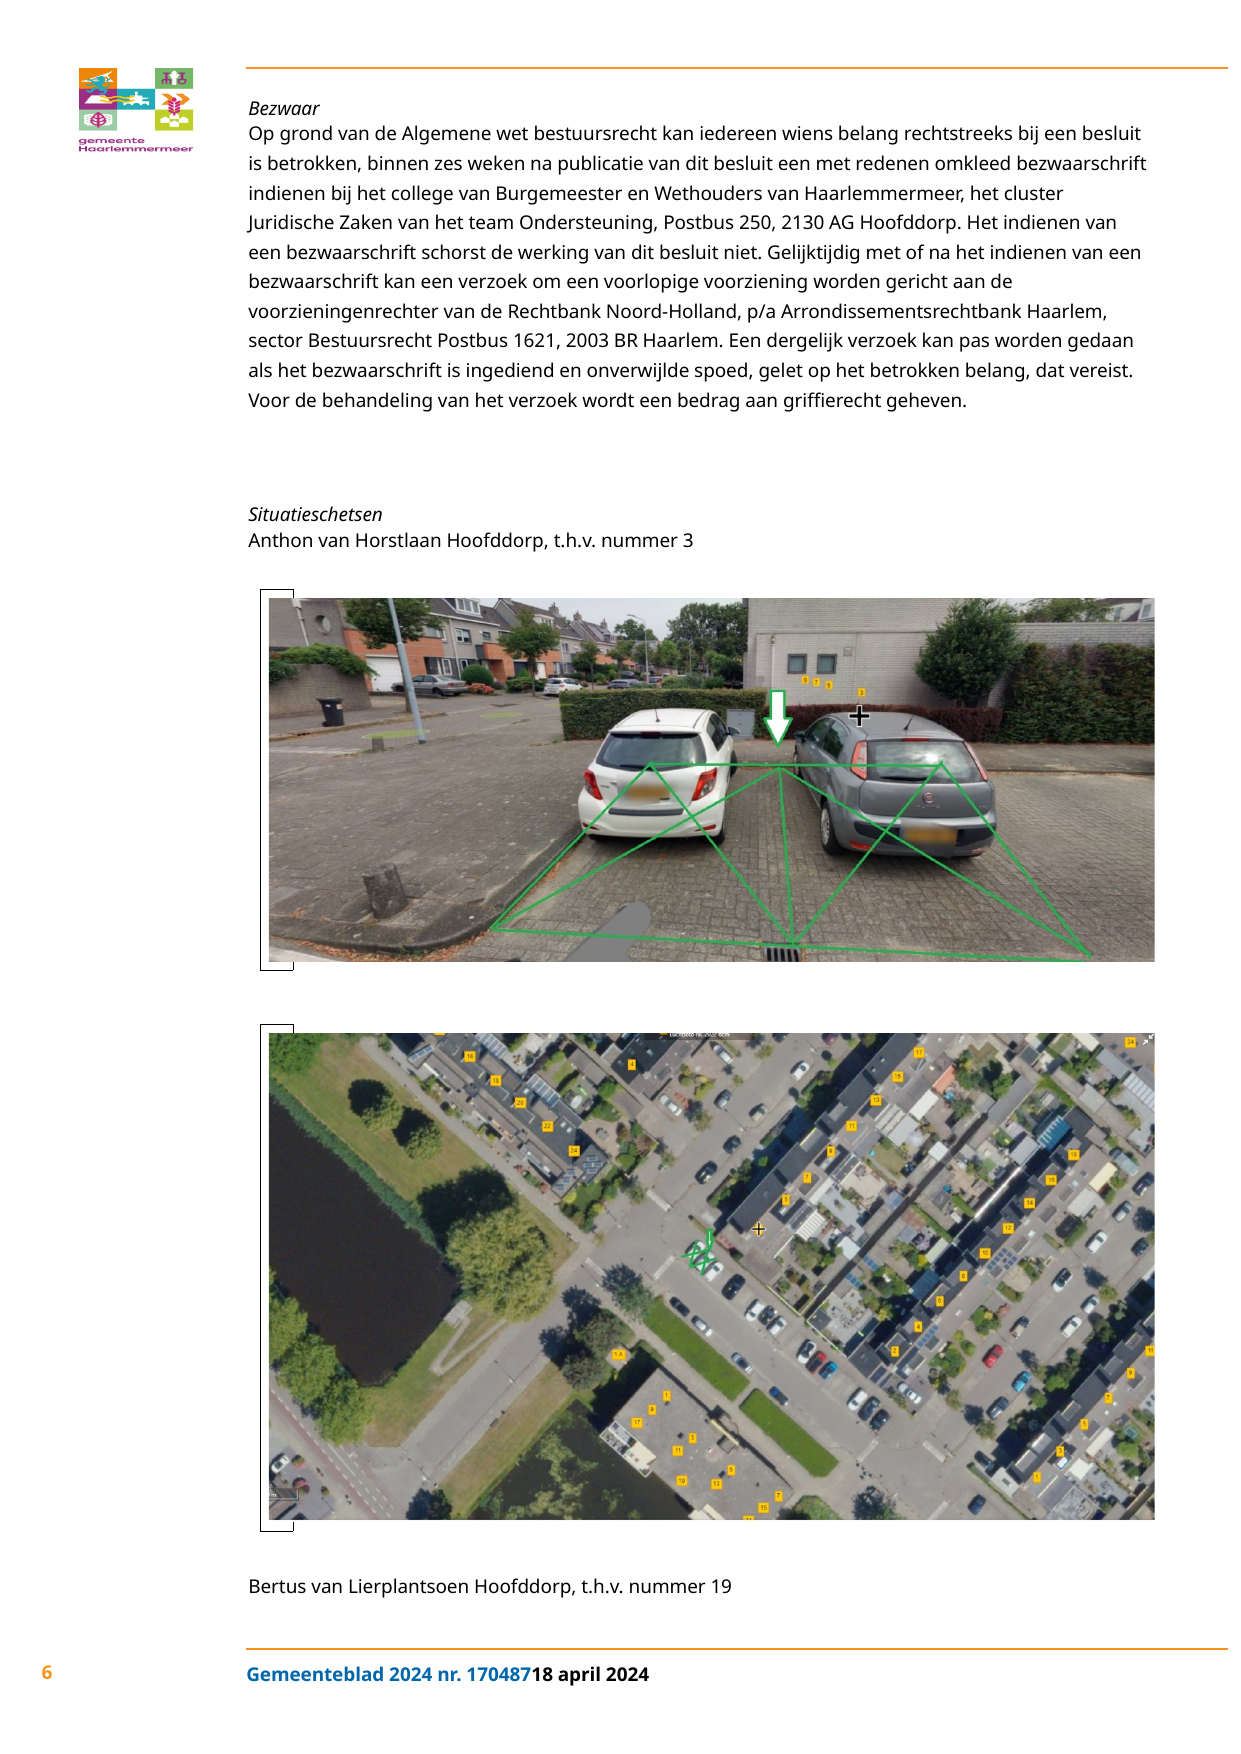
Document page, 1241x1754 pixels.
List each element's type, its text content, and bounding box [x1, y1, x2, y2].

picture [268, 598, 1155, 962]
text Op grond van de Algemene wet bestuursrecht kan iedereen wiens belang rechtstreeks bij een besluit is betrokken, binnen zes weken na publicatie van dit besluit een met redenen omkleed bezwaarschrift indienen bij het college van Burgemeester en Wethouders van Haarlemmermeer, het cluster Juridische Zaken van het team Ondersteuning, Postbus 250, 2130 AG Hoofddorp. Het indienen van een bezwaarschrift schorst de werking van dit besluit niet. Gelijktijdig met of na het indienen van een bezwaarschrift kan een verzoek om een voorlopige voorziening worden gericht aan de voorzieningenrechter van de Rechtbank Noord-Holland, p/a Arrondissementsrechtbank Haarlem, sector Bestuursrecht Postbus 1621, 2003 BR Haarlem. Een dergelijk verzoek kan pas worden gedaan als het bezwaarschrift is ingediend en onverwijlde spoed, gelet op het betrokken belang, dat vereist. Voor de behandeling van het verzoek wordt een bedrag aan griffierecht geheven. [248, 121, 1152, 412]
picture [41, 47, 231, 172]
text Anthon van Horstlaan Hoofddorp, t.h.v. nummer 3 [248, 527, 1152, 553]
text Bertus van Lierplantsoen Hoofddorp, t.h.v. nummer 19 [248, 1573, 1152, 1599]
picture [268, 1033, 1155, 1522]
text Bezwaar [248, 95, 1152, 121]
text Situatieschetsen [248, 501, 1152, 527]
